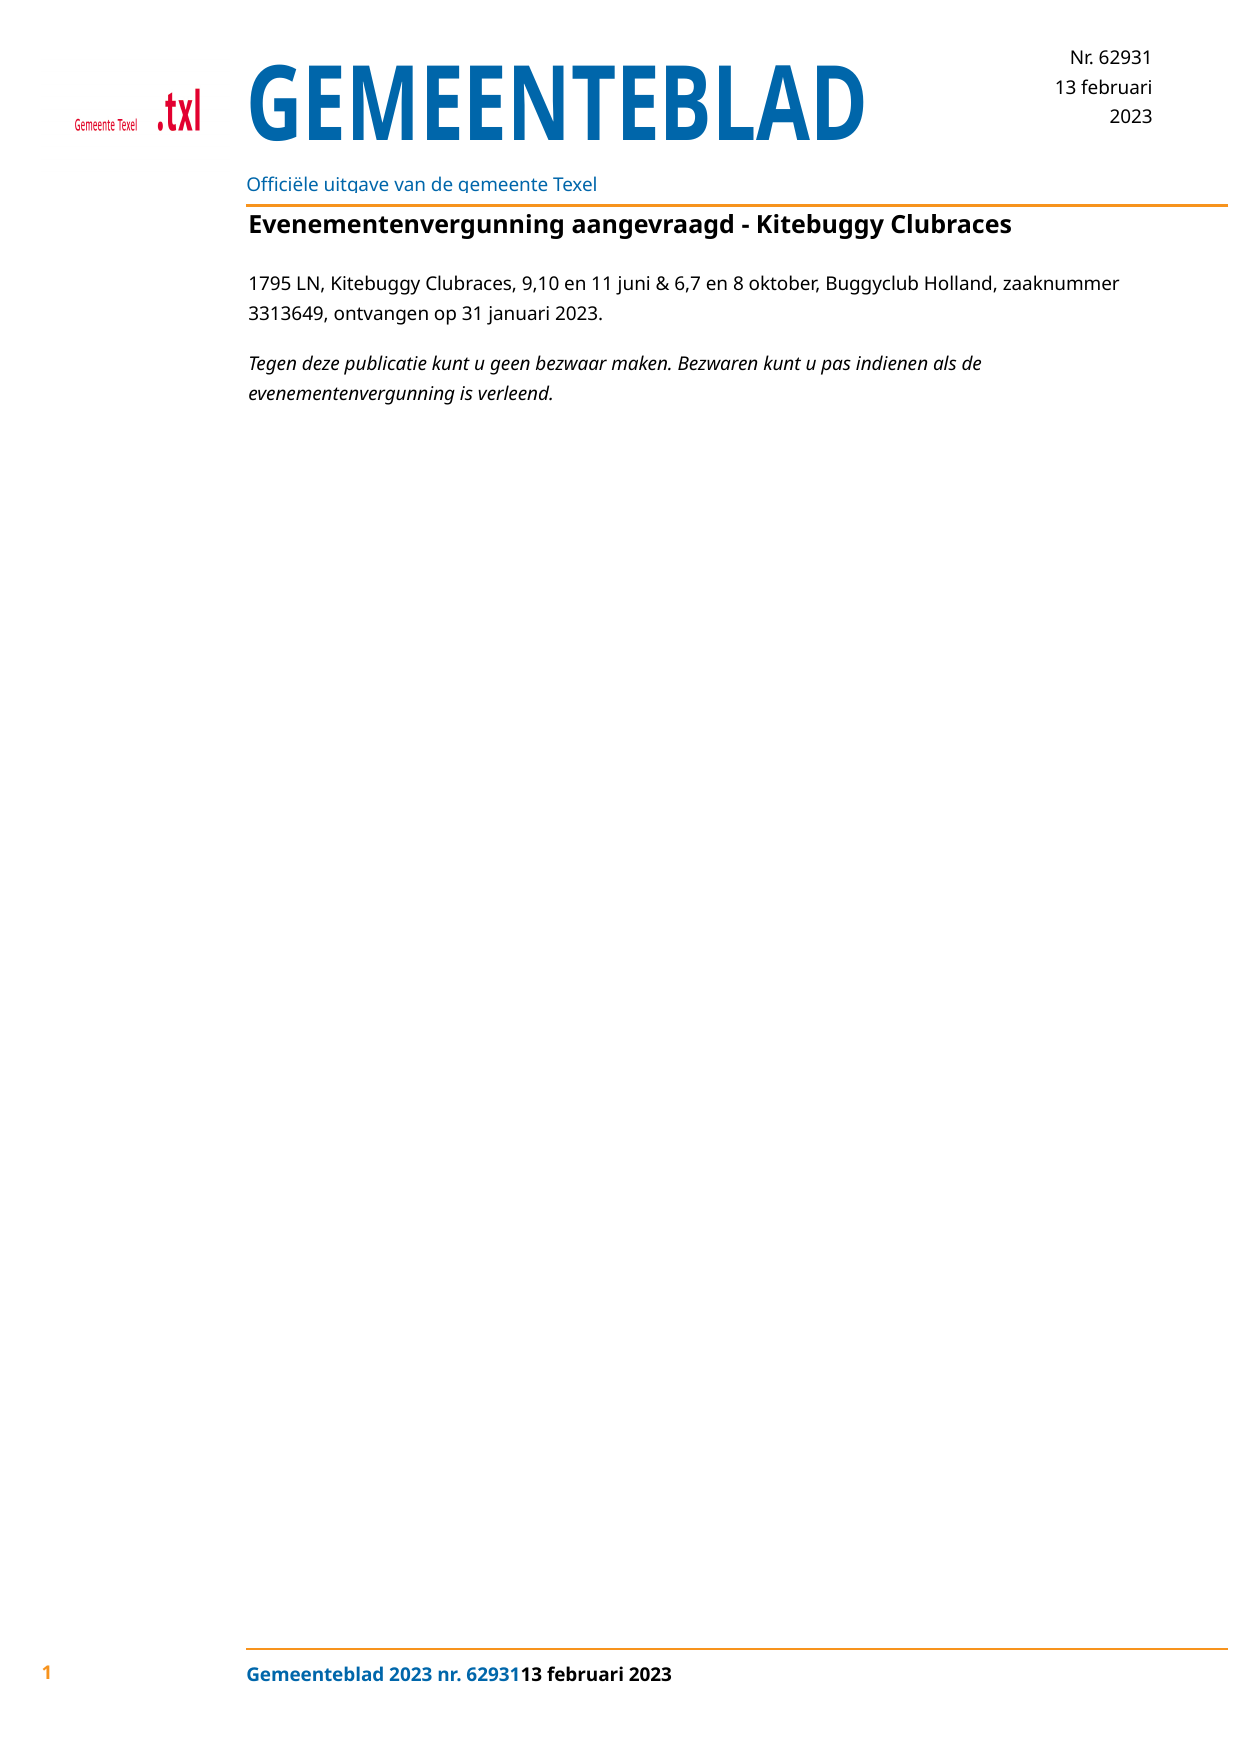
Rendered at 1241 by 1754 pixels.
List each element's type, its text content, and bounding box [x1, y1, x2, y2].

text Evenementenvergunning aangevraagd - Kitebuggy Clubraces [248, 207, 1152, 241]
text 1795 LN, Kitebuggy Clubraces, 9,10 en 11 juni & 6,7 en 8 oktober, Buggyclub Holland, zaaknummer 3313649, ontvangen op 31 januari 2023. [248, 270, 1152, 326]
picture [41, 47, 231, 172]
text Tegen deze publicatie kunt u geen bezwaar maken. Bezwaren kunt u pas indienen als de evenementenvergunning is verleend. [248, 350, 1152, 406]
